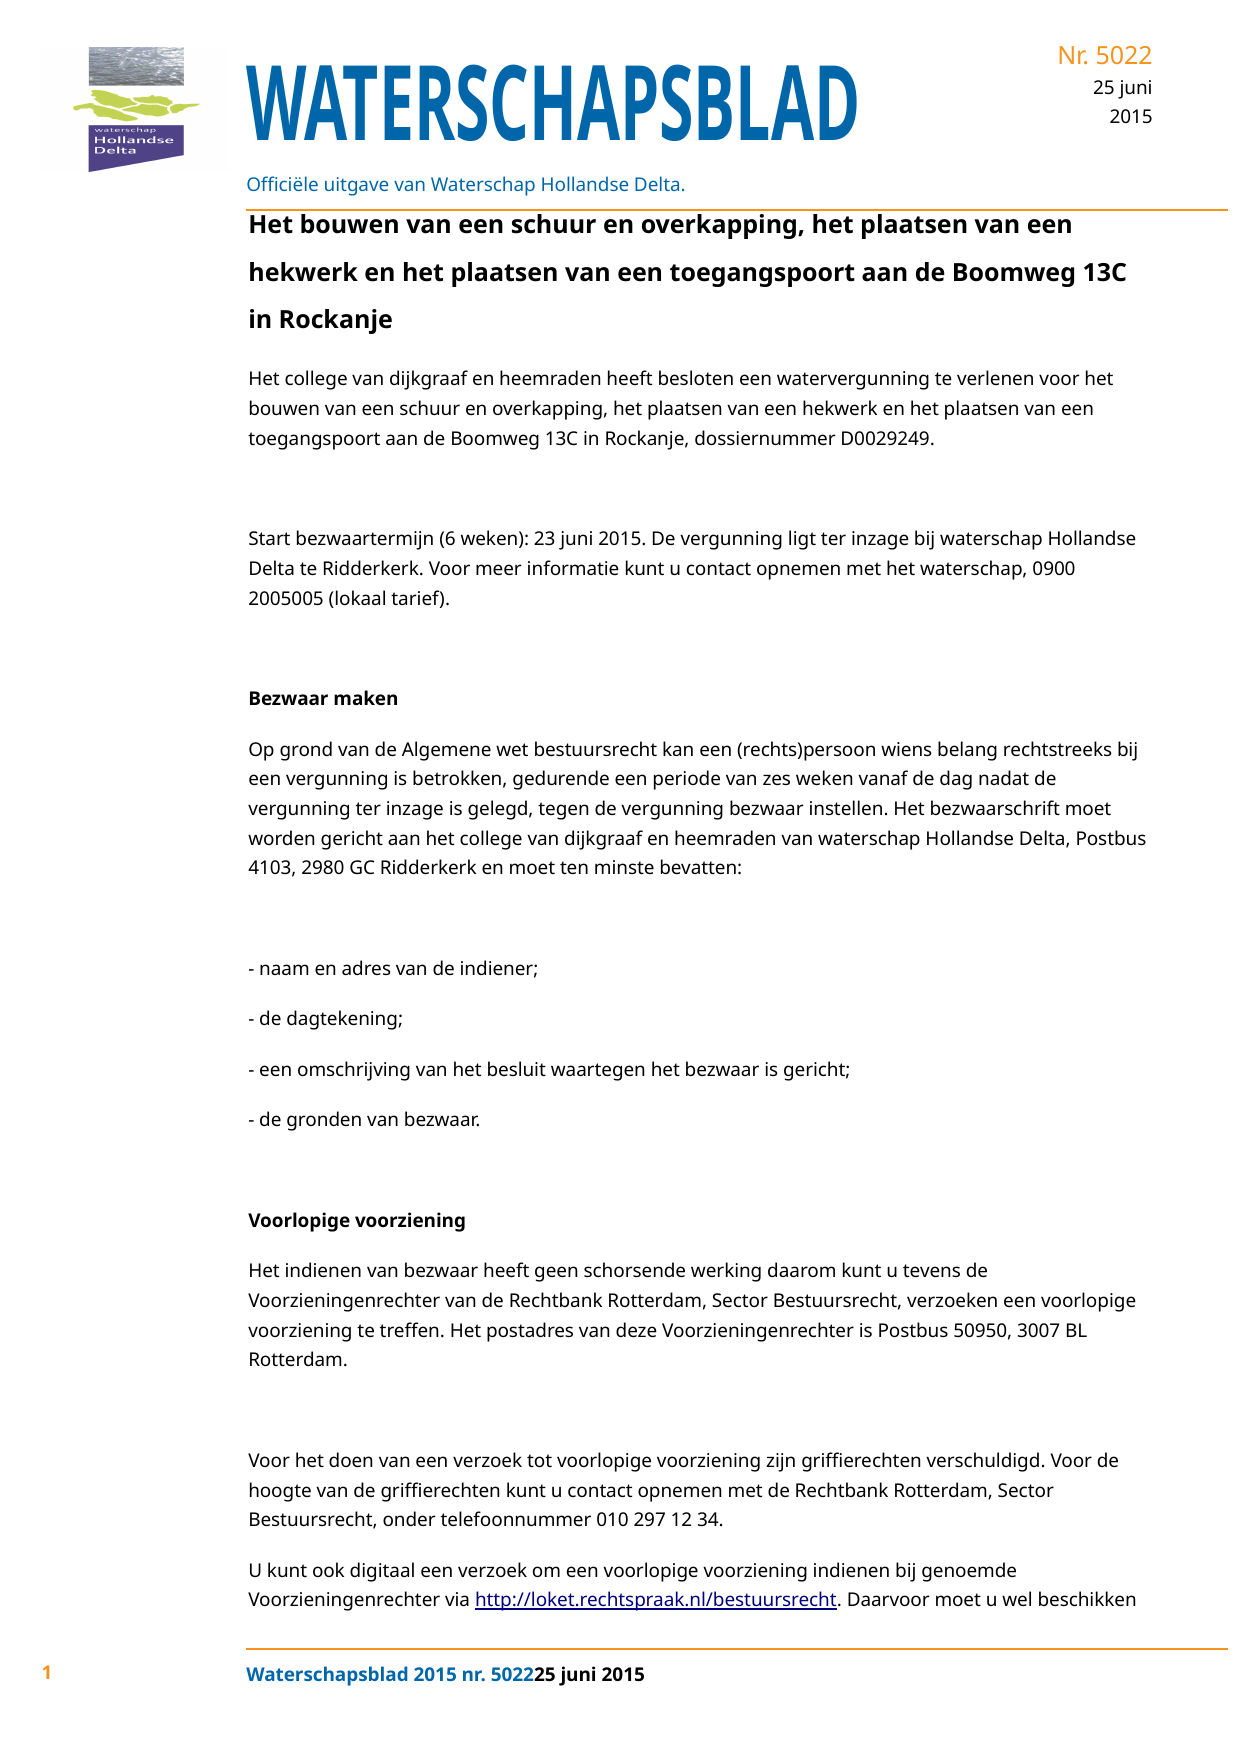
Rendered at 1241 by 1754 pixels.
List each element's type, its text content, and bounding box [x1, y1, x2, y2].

text Het college van dijkgraaf en heemraden heeft besloten een watervergunning te verlenen voor het bouwen van een schuur en overkapping, het plaatsen van een hekwerk en het plaatsen van een toegangspoort aan de Boomweg 13C in Rockanje, dossiernummer D0029249. [248, 366, 1152, 450]
text - een omschrijving van het besluit waartegen het bezwaar is gericht; [248, 1056, 1152, 1082]
text - de gronden van bezwaar. [248, 1106, 1152, 1132]
text Bezwaar maken [248, 686, 1152, 711]
text Het bouwen van een schuur en overkapping, het plaatsen van een hekwerk en het plaatsen van een toegangspoort aan de Boomweg 13C in Rockanje [248, 211, 1152, 336]
picture [41, 47, 231, 172]
text Voor het doen van een verzoek tot voorlopige voorziening zijn griffierechten verschuldigd. Voor de hoogte van de griffierechten kunt u contact opnemen met de Rechtbank Rotterdam, Sector Bestuursrecht, onder telefoonnummer 010 297 12 34. [248, 1447, 1152, 1532]
text - de dagtekening; [248, 1006, 1152, 1031]
text Voorlopige voorziening [248, 1207, 1152, 1233]
text U kunt ook digitaal een verzoek om een voorlopige voorziening indienen bij genoemde Voorzieningenrechter via http://loket.rechtspraak.nl/bestuursrecht. Daarvoor moet u wel beschikken [248, 1557, 1152, 1612]
text Het indienen van bezwaar heeft geen schorsende werking daarom kunt u tevens de Voorzieningenrechter van de Rechtbank Rotterdam, Sector Bestuursrecht, verzoeken een voorlopige voorziening te treffen. Het postadres van deze Voorzieningenrechter is Postbus 50950, 3007 BL Rotterdam. [248, 1258, 1152, 1372]
text - naam en adres van de indiener; [248, 955, 1152, 981]
text Op grond van de Algemene wet bestuursrecht kan een (rechts)persoon wiens belang rechtstreeks bij een vergunning is betrokken, gedurende een periode van zes weken vanaf de dag nadat de vergunning ter inzage is gelegd, tegen de vergunning bezwaar instellen. Het bezwaarschrift moet worden gericht aan het college van dijkgraaf en heemraden van waterschap Hollandse Delta, Postbus 4103, 2980 GC Ridderkerk en moet ten minste bevatten: [248, 736, 1152, 880]
text Start bezwaartermijn (6 weken): 23 juni 2015. De vergunning ligt ter inzage bij waterschap Hollandse Delta te Ridderkerk. Voor meer informatie kunt u contact opnemen met het waterschap, 0900 2005005 (lokaal tarief). [248, 526, 1152, 610]
